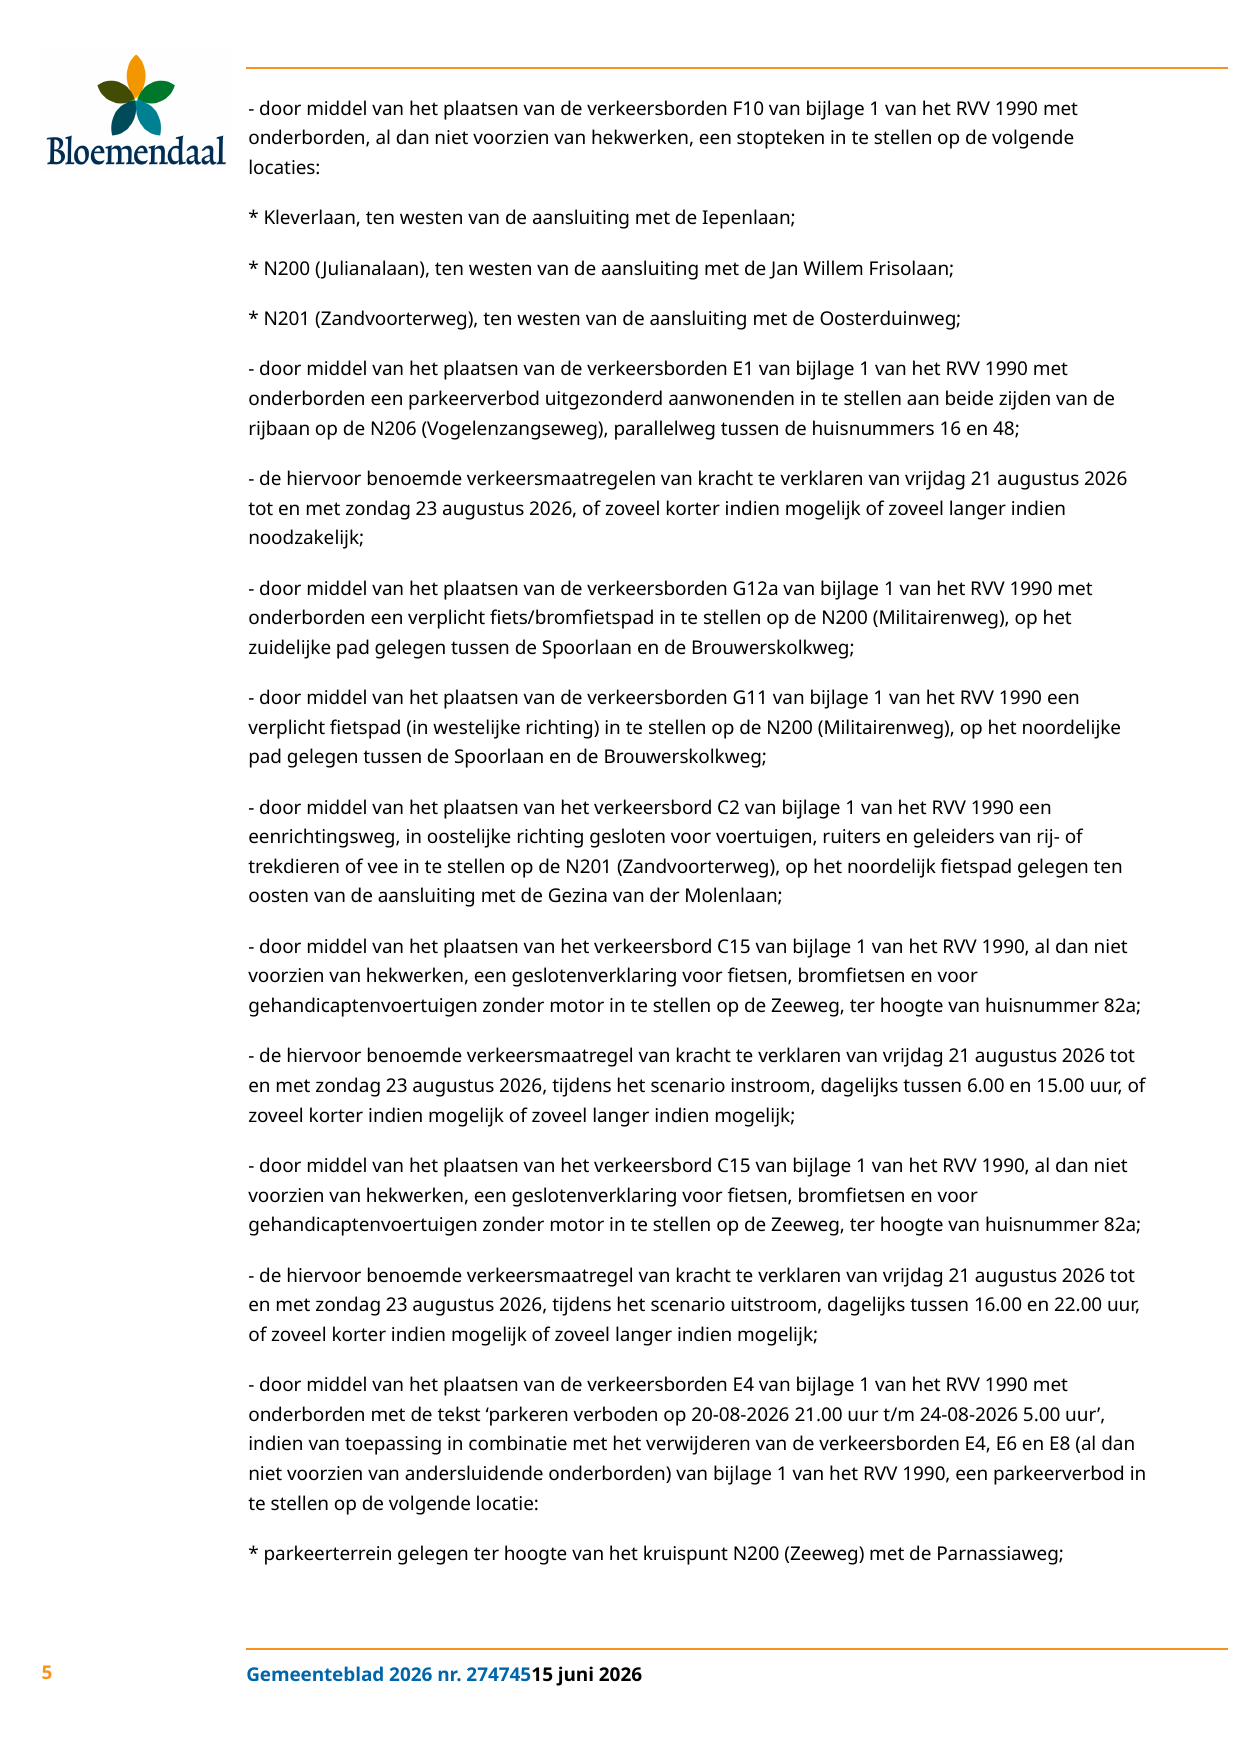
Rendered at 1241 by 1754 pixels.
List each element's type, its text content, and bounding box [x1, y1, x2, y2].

text - door middel van het plaatsen van het verkeersbord C15 van bijlage 1 van het RVV 1990, al dan niet voorzien van hekwerken, een geslotenverklaring voor fietsen, bromfietsen en voor gehandicaptenvoertuigen zonder motor in te stellen op de Zeeweg, ter hoogte van huisnummer 82a; [248, 933, 1152, 1018]
text - de hiervoor benoemde verkeersmaatregel van kracht te verklaren van vrijdag 21 augustus 2026 tot en met zondag 23 augustus 2026, tijdens het scenario uitstroom, dagelijks tussen 16.00 en 22.00 uur, of zoveel korter indien mogelijk of zoveel langer indien mogelijk; [248, 1262, 1152, 1347]
picture [41, 47, 231, 172]
text - door middel van het plaatsen van de verkeersborden E1 van bijlage 1 van het RVV 1990 met onderborden een parkeerverbod uitgezonderd aanwonenden in te stellen aan beide zijden van de rijbaan op de N206 (Vogelenzangseweg), parallelweg tussen de huisnummers 16 en 48; [248, 356, 1152, 441]
text - door middel van het plaatsen van het verkeersbord C15 van bijlage 1 van het RVV 1990, al dan niet voorzien van hekwerken, een geslotenverklaring voor fietsen, bromfietsen en voor gehandicaptenvoertuigen zonder motor in te stellen op de Zeeweg, ter hoogte van huisnummer 82a; [248, 1152, 1152, 1237]
text * parkeerterrein gelegen ter hoogte van het kruispunt N200 (Zeeweg) met de Parnassiaweg; [248, 1540, 1152, 1566]
text * Kleverlaan, ten westen van de aansluiting met de Iepenlaan; [248, 204, 1152, 230]
text - door middel van het plaatsen van het verkeersbord C2 van bijlage 1 van het RVV 1990 een eenrichtingsweg, in oostelijke richting gesloten voor voertuigen, ruiters en geleiders van rij- of trekdieren of vee in te stellen op de N201 (Zandvoorterweg), op het noordelijk fietspad gelegen ten oosten van de aansluiting met de Gezina van der Molenlaan; [248, 794, 1152, 908]
text * N201 (Zandvoorterweg), ten westen van de aansluiting met de Oosterduinweg; [248, 305, 1152, 331]
text - de hiervoor benoemde verkeersmaatregelen van kracht te verklaren van vrijdag 21 augustus 2026 tot en met zondag 23 augustus 2026, of zoveel korter indien mogelijk of zoveel langer indien noodzakelijk; [248, 465, 1152, 550]
text - door middel van het plaatsen van de verkeersborden G12a van bijlage 1 van het RVV 1990 met onderborden een verplicht fiets/bromfietspad in te stellen op de N200 (Militairenweg), op het zuidelijke pad gelegen tussen de Spoorlaan en de Brouwerskolkweg; [248, 575, 1152, 660]
text - de hiervoor benoemde verkeersmaatregel van kracht te verklaren van vrijdag 21 augustus 2026 tot en met zondag 23 augustus 2026, tijdens het scenario instroom, dagelijks tussen 6.00 en 15.00 uur, of zoveel korter indien mogelijk of zoveel langer indien mogelijk; [248, 1043, 1152, 1128]
text - door middel van het plaatsen van de verkeersborden F10 van bijlage 1 van het RVV 1990 met onderborden, al dan niet voorzien van hekwerken, een stopteken in te stellen op de volgende locaties: [248, 95, 1152, 180]
text - door middel van het plaatsen van de verkeersborden E4 van bijlage 1 van het RVV 1990 met onderborden met de tekst ‘parkeren verboden op 20-08-2026 21.00 uur t/m 24-08-2026 5.00 uur’, indien van toepassing in combinatie met het verwijderen van de verkeersborden E4, E6 en E8 (al dan niet voorzien van andersluidende onderborden) van bijlage 1 van het RVV 1990, een parkeerverbod in te stellen op de volgende locatie: [248, 1371, 1152, 1516]
text - door middel van het plaatsen van de verkeersborden G11 van bijlage 1 van het RVV 1990 een verplicht fietspad (in westelijke richting) in te stellen op de N200 (Militairenweg), op het noordelijke pad gelegen tussen de Spoorlaan en de Brouwerskolkweg; [248, 684, 1152, 769]
text * N200 (Julianalaan), ten westen van de aansluiting met de Jan Willem Frisolaan; [248, 255, 1152, 281]
